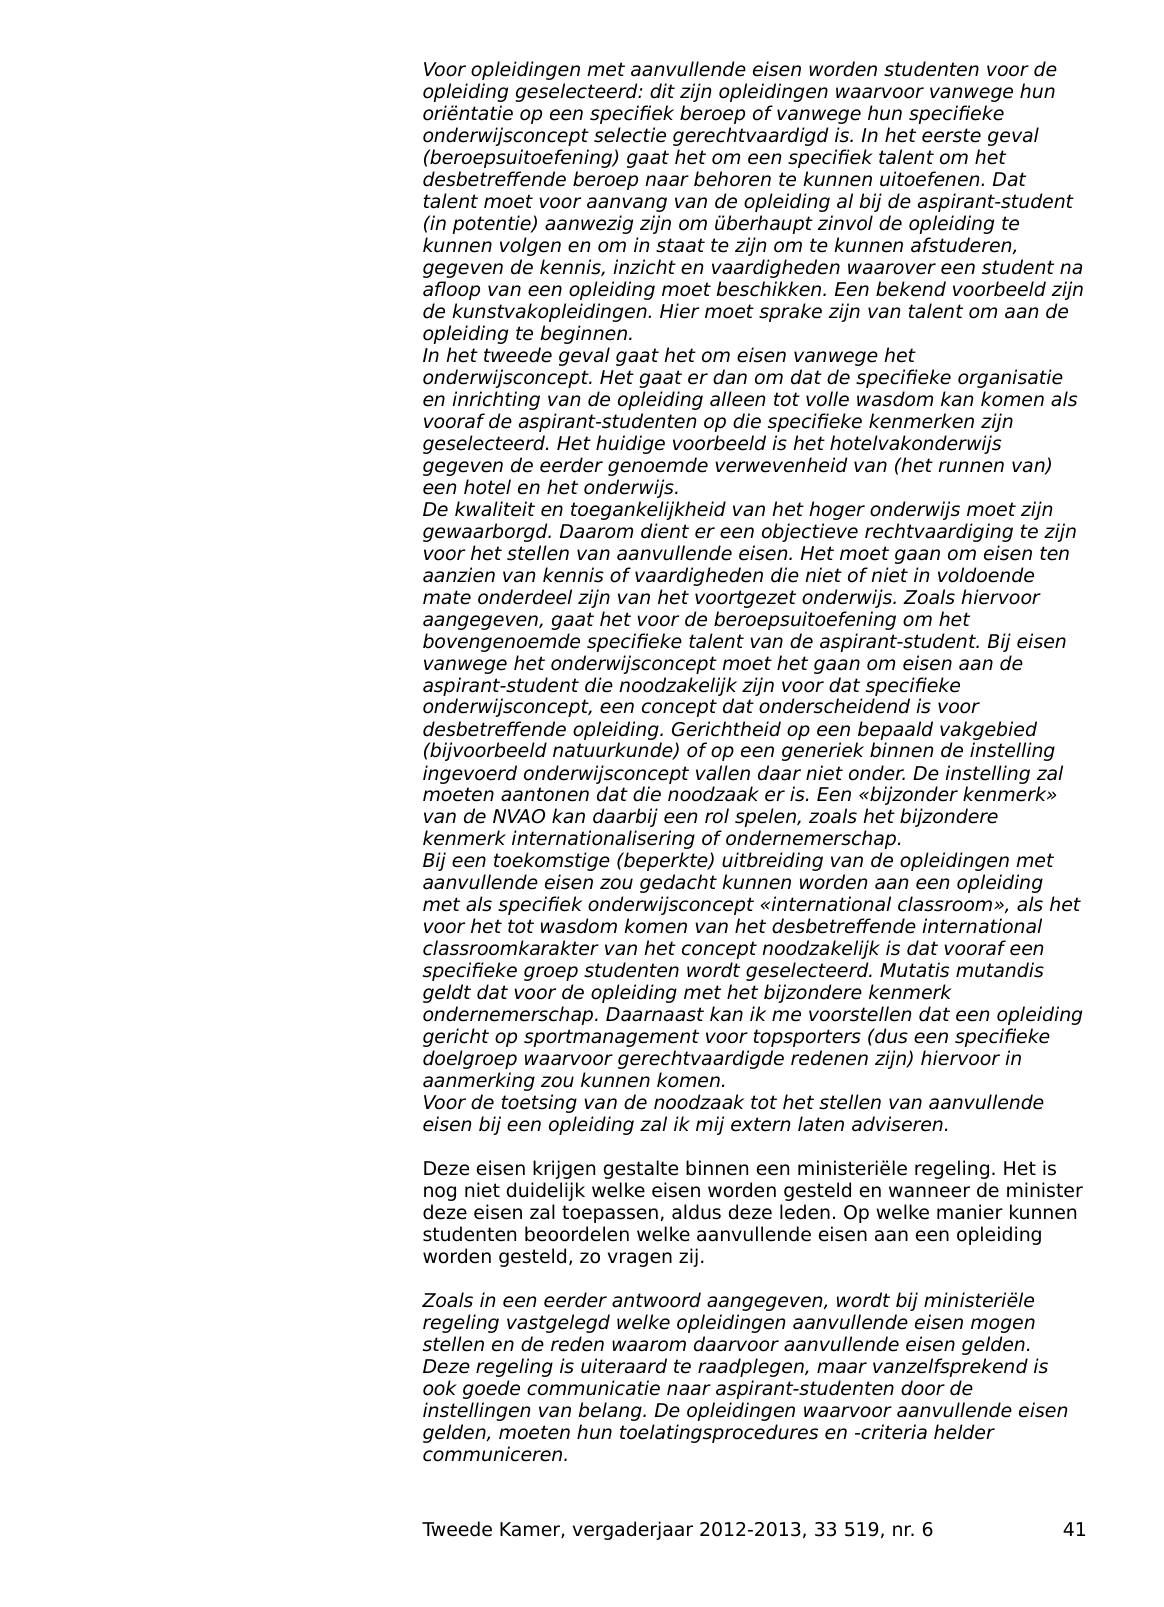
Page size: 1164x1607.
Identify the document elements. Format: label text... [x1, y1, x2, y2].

text Deze eisen krijgen gestalte binnen een ministeriële regeling. Het is nog niet duidelijk welke eisen worden gesteld en wanneer de minister deze eisen zal toepassen, aldus deze leden. Op welke manier kunnen studenten beoordelen welke aanvullende eisen aan een opleiding worden gesteld, zo vragen zij. [422, 1158, 1087, 1268]
text De kwaliteit en toegankelijkheid van het hoger onderwijs moet zijn gewaarborgd. Daarom dient er een objectieve rechtvaardiging te zijn voor het stellen van aanvullende eisen. Het moet gaan om eisen ten aanzien van kennis of vaardigheden die niet of niet in voldoende mate onderdeel zijn van het voortgezet onderwijs. Zoals hiervoor aangegeven, gaat het voor de beroepsuitoefening om het bovengenoemde specifieke talent van de aspirant-student. Bij eisen vanwege het onderwijsconcept moet het gaan om eisen aan de aspirant-student die noodzakelijk zijn voor dat specifieke onderwijsconcept, een concept dat onderscheidend is voor desbetreffende opleiding. Gerichtheid op een bepaald vakgebied (bijvoorbeeld natuurkunde) of op een generiek binnen de instelling ingevoerd onderwijsconcept vallen daar niet onder. De instelling zal moeten aantonen dat die noodzaak er is. Een «bijzonder kenmerk» van de NVAO kan daarbij een rol spelen, zoals het bijzondere kenmerk internationalisering of ondernemerschap. [422, 499, 1087, 850]
text Voor opleidingen met aanvullende eisen worden studenten voor de opleiding geselecteerd: dit zijn opleidingen waarvoor vanwege hun oriëntatie op een specifiek beroep of vanwege hun specifieke onderwijsconcept selectie gerechtvaardigd is. In het eerste geval (beroepsuitoefening) gaat het om een specifiek talent om het desbetreffende beroep naar behoren te kunnen uitoefenen. Dat talent moet voor aanvang van de opleiding al bij de aspirant-student (in potentie) aanwezig zijn om überhaupt zinvol de opleiding te kunnen volgen en om in staat te zijn om te kunnen afstuderen, gegeven de kennis, inzicht en vaardigheden waarover een student na afloop van een opleiding moet beschikken. Een bekend voorbeeld zijn de kunstvakopleidingen. Hier moet sprake zijn van talent om aan de opleiding te beginnen. [422, 59, 1087, 345]
text Voor de toetsing van de noodzaak tot het stellen van aanvullende eisen bij een opleiding zal ik mij extern laten adviseren. [422, 1092, 1087, 1136]
text Bij een toekomstige (beperkte) uitbreiding van de opleidingen met aanvullende eisen zou gedacht kunnen worden aan een opleiding met als specifiek onderwijsconcept «international classroom», als het voor het tot wasdom komen van het desbetreffende international classroomkarakter van het concept noodzakelijk is dat vooraf een specifieke groep studenten wordt geselecteerd. Mutatis mutandis geldt dat voor de opleiding met het bijzondere kenmerk ondernemerschap. Daarnaast kan ik me voorstellen dat een opleiding gericht op sportmanagement voor topsporters (dus een specifieke doelgroep waarvoor gerechtvaardigde redenen zijn) hiervoor in aanmerking zou kunnen komen. [422, 850, 1087, 1092]
text In het tweede geval gaat het om eisen vanwege het onderwijsconcept. Het gaat er dan om dat de specifieke organisatie en inrichting van de opleiding alleen tot volle wasdom kan komen als vooraf de aspirant-studenten op die specifieke kenmerken zijn geselecteerd. Het huidige voorbeeld is het hotelvakonderwijs gegeven de eerder genoemde verwevenheid van (het runnen van) een hotel en het onderwijs. [422, 345, 1087, 499]
text Zoals in een eerder antwoord aangegeven, wordt bij ministeriële regeling vastgelegd welke opleidingen aanvullende eisen mogen stellen en de reden waarom daarvoor aanvullende eisen gelden. Deze regeling is uiteraard te raadplegen, maar vanzelfsprekend is ook goede communicatie naar aspirant-studenten door de instellingen van belang. De opleidingen waarvoor aanvullende eisen gelden, moeten hun toelatingsprocedures en -criteria helder communiceren. [422, 1290, 1087, 1466]
